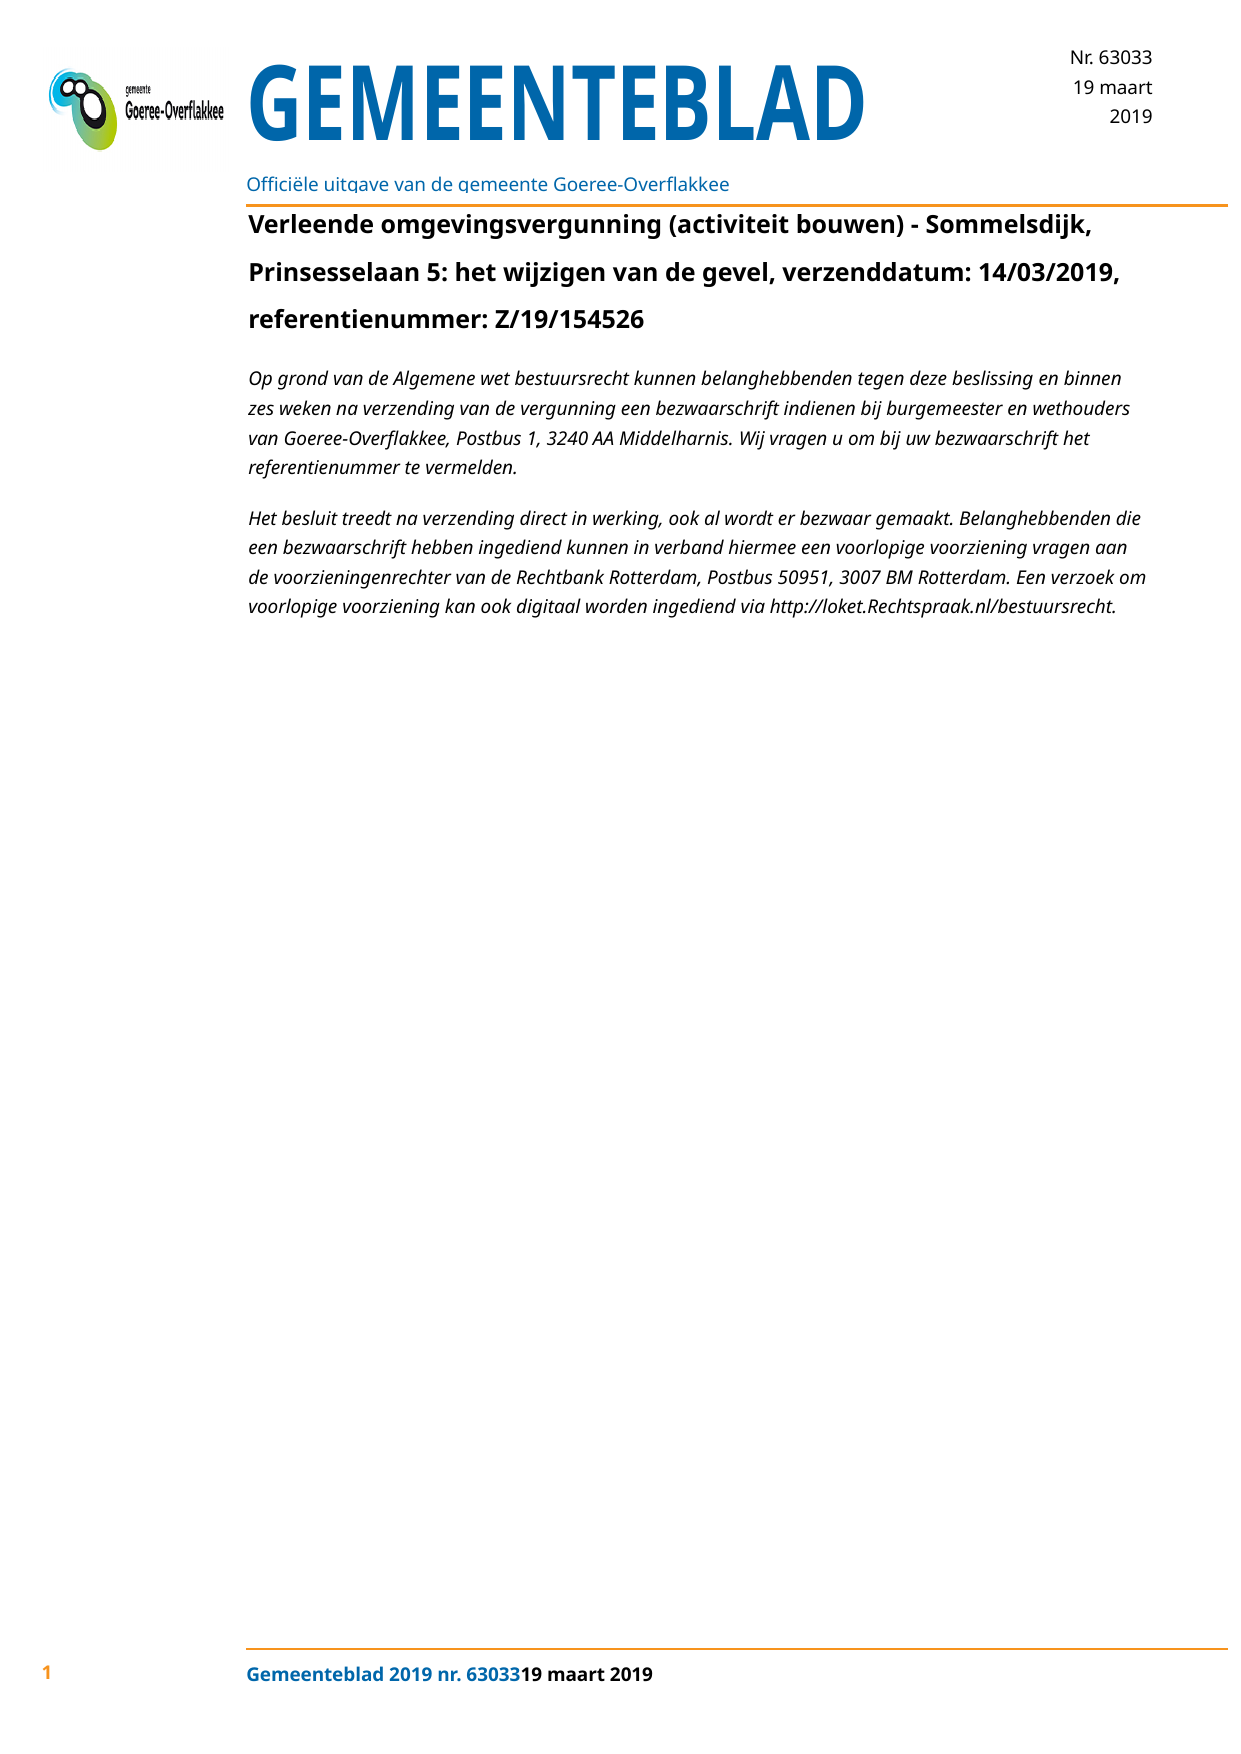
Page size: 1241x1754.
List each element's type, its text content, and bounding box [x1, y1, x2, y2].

text Verleende omgevingsvergunning (activiteit bouwen) - Sommelsdijk, Prinsesselaan 5: het wijzigen van de gevel, verzenddatum: 14/03/2019, referentienummer: Z/19/154526 [248, 207, 1152, 336]
text Het besluit treedt na verzending direct in werking, ook al wordt er bezwaar gemaakt. Belanghebbenden die een bezwaarschrift hebben ingediend kunnen in verband hiermee een voorlopige voorziening vragen aan de voorzieningenrechter van de Rechtbank Rotterdam, Postbus 50951, 3007 BM Rotterdam. Een verzoek om voorlopige voorziening kan ook digitaal worden ingediend via http://loket.Rechtspraak.nl/bestuursrecht. [248, 505, 1152, 619]
text Op grond van de Algemene wet bestuursrecht kunnen belanghebbenden tegen deze beslissing en binnen zes weken na verzending van de vergunning een bezwaarschrift indienen bij burgemeester en wethouders van Goeree-Overflakkee, Postbus 1, 3240 AA Middelharnis. Wij vragen u om bij uw bezwaarschrift het referentienummer te vermelden. [248, 366, 1152, 480]
picture [41, 47, 231, 172]
